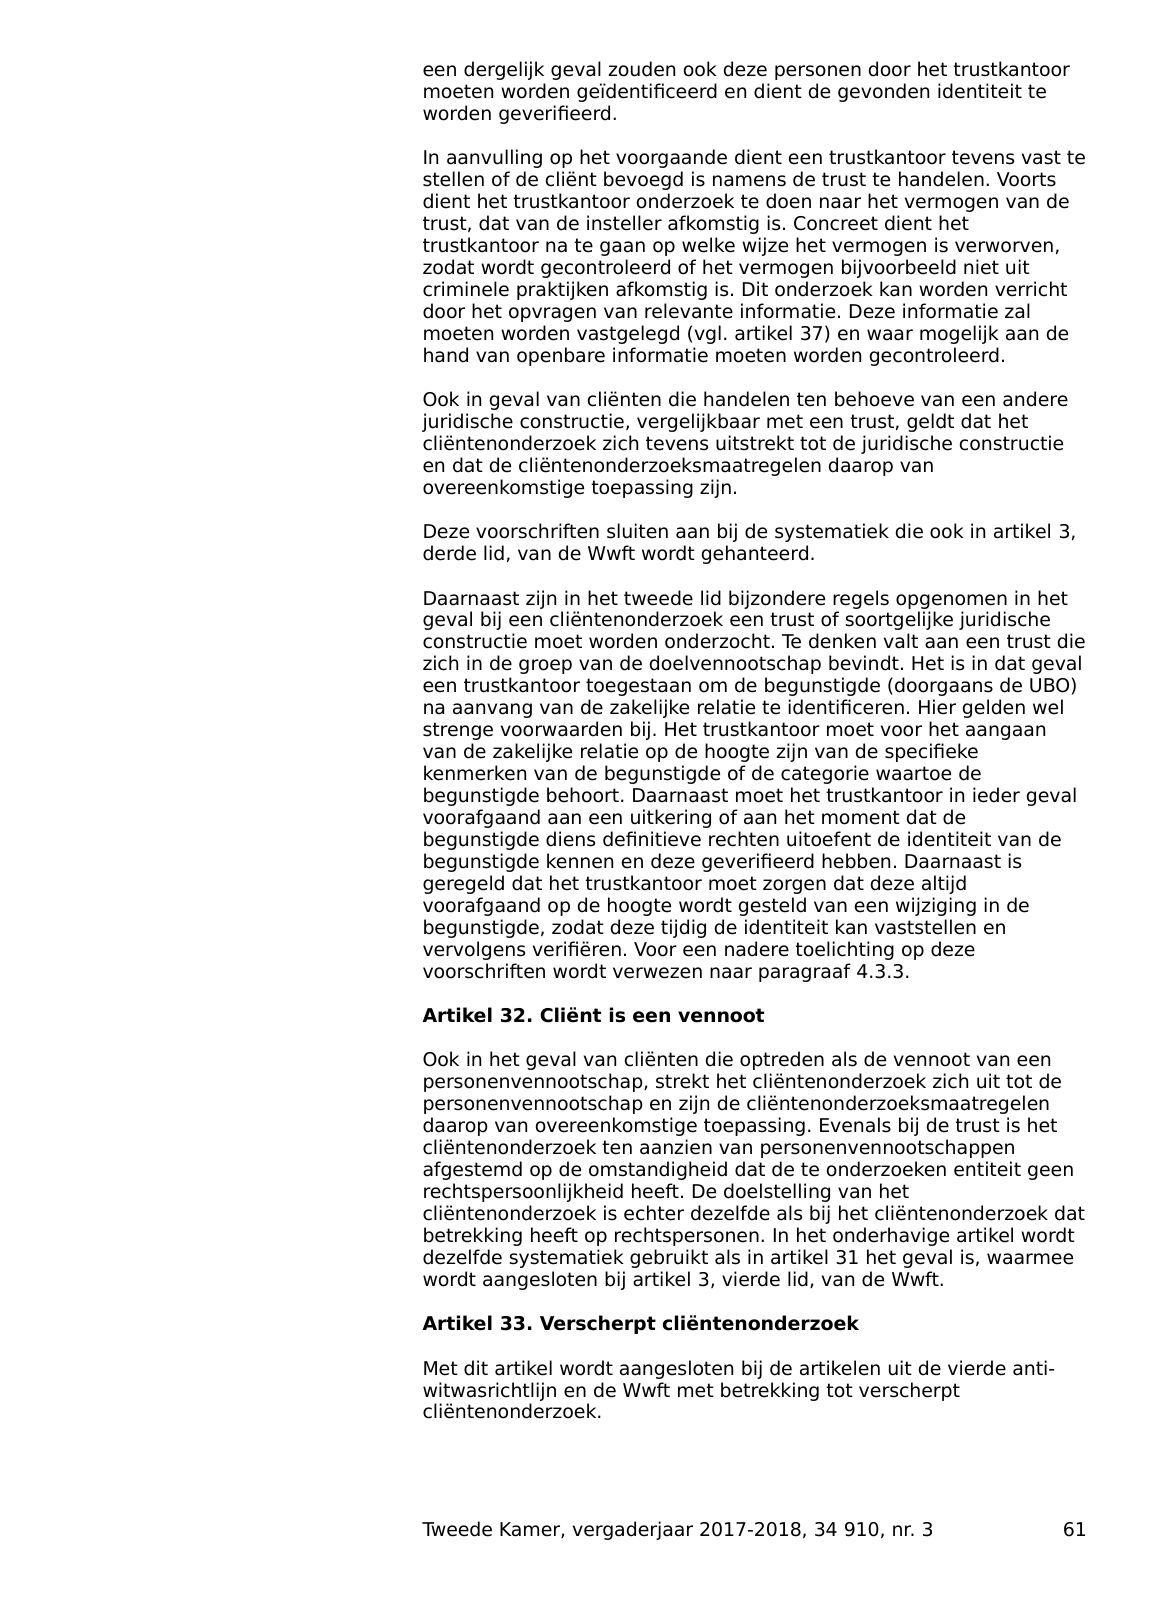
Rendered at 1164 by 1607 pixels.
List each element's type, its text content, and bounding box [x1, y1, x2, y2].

text Daarnaast zijn in het tweede lid bijzondere regels opgenomen in het geval bij een cliëntenonderzoek een trust of soortgelijke juridische constructie moet worden onderzocht. Te denken valt aan een trust die zich in de groep van de doelvennootschap bevindt. Het is in dat geval een trustkantoor toegestaan om de begunstigde (doorgaans de UBO) na aanvang van de zakelijke relatie te identificeren. Hier gelden wel strenge voorwaarden bij. Het trustkantoor moet voor het aangaan van de zakelijke relatie op de hoogte zijn van de specifieke kenmerken van de begunstigde of de categorie waartoe de begunstigde behoort. Daarnaast moet het trustkantoor in ieder geval voorafgaand aan een uitkering of aan het moment dat de begunstigde diens definitieve rechten uitoefent de identiteit van de begunstigde kennen en deze geverifieerd hebben. Daarnaast is geregeld dat het trustkantoor moet zorgen dat deze altijd voorafgaand op de hoogte wordt gesteld van een wijziging in de begunstigde, zodat deze tijdig de identiteit kan vaststellen en vervolgens verifiëren. Voor een nadere toelichting op deze voorschriften wordt verwezen naar paragraaf 4.3.3. [422, 587, 1087, 983]
text een dergelijk geval zouden ook deze personen door het trustkantoor moeten worden geïdentificeerd en dient de gevonden identiteit te worden geverifieerd. [422, 59, 1087, 125]
subtitle Artikel 32. Cliënt is een vennoot [422, 1005, 1087, 1027]
text Met dit artikel wordt aangesloten bij de artikelen uit de vierde anti-witwasrichtlijn en de Wwft met betrekking tot verscherpt cliëntenonderzoek. [422, 1357, 1087, 1423]
text In aanvulling op het voorgaande dient een trustkantoor tevens vast te stellen of de cliënt bevoegd is namens de trust te handelen. Voorts dient het trustkantoor onderzoek te doen naar het vermogen van de trust, dat van de insteller afkomstig is. Concreet dient het trustkantoor na te gaan op welke wijze het vermogen is verworven, zodat wordt gecontroleerd of het vermogen bijvoorbeeld niet uit criminele praktijken afkomstig is. Dit onderzoek kan worden verricht door het opvragen van relevante informatie. Deze informatie zal moeten worden vastgelegd (vgl. artikel 37) en waar mogelijk aan de hand van openbare informatie moeten worden gecontroleerd. [422, 147, 1087, 367]
subtitle Artikel 33. Verscherpt cliëntenonderzoek [422, 1313, 1087, 1335]
text Deze voorschriften sluiten aan bij de systematiek die ook in artikel 3, derde lid, van de Wwft wordt gehanteerd. [422, 521, 1087, 565]
text Ook in geval van cliënten die handelen ten behoeve van een andere juridische constructie, vergelijkbaar met een trust, geldt dat het cliëntenonderzoek zich tevens uitstrekt tot de juridische constructie en dat de cliëntenonderzoeksmaatregelen daarop van overeenkomstige toepassing zijn. [422, 389, 1087, 499]
text Ook in het geval van cliënten die optreden als de vennoot van een personenvennootschap, strekt het cliëntenonderzoek zich uit tot de personenvennootschap en zijn de cliëntenonderzoeksmaatregelen daarop van overeenkomstige toepassing. Evenals bij de trust is het cliëntenonderzoek ten aanzien van personenvennootschappen afgestemd op de omstandigheid dat de te onderzoeken entiteit geen rechtspersoonlijkheid heeft. De doelstelling van het cliëntenonderzoek is echter dezelfde als bij het cliëntenonderzoek dat betrekking heeft op rechtspersonen. In het onderhavige artikel wordt dezelfde systematiek gebruikt als in artikel 31 het geval is, waarmee wordt aangesloten bij artikel 3, vierde lid, van de Wwft. [422, 1049, 1087, 1291]
